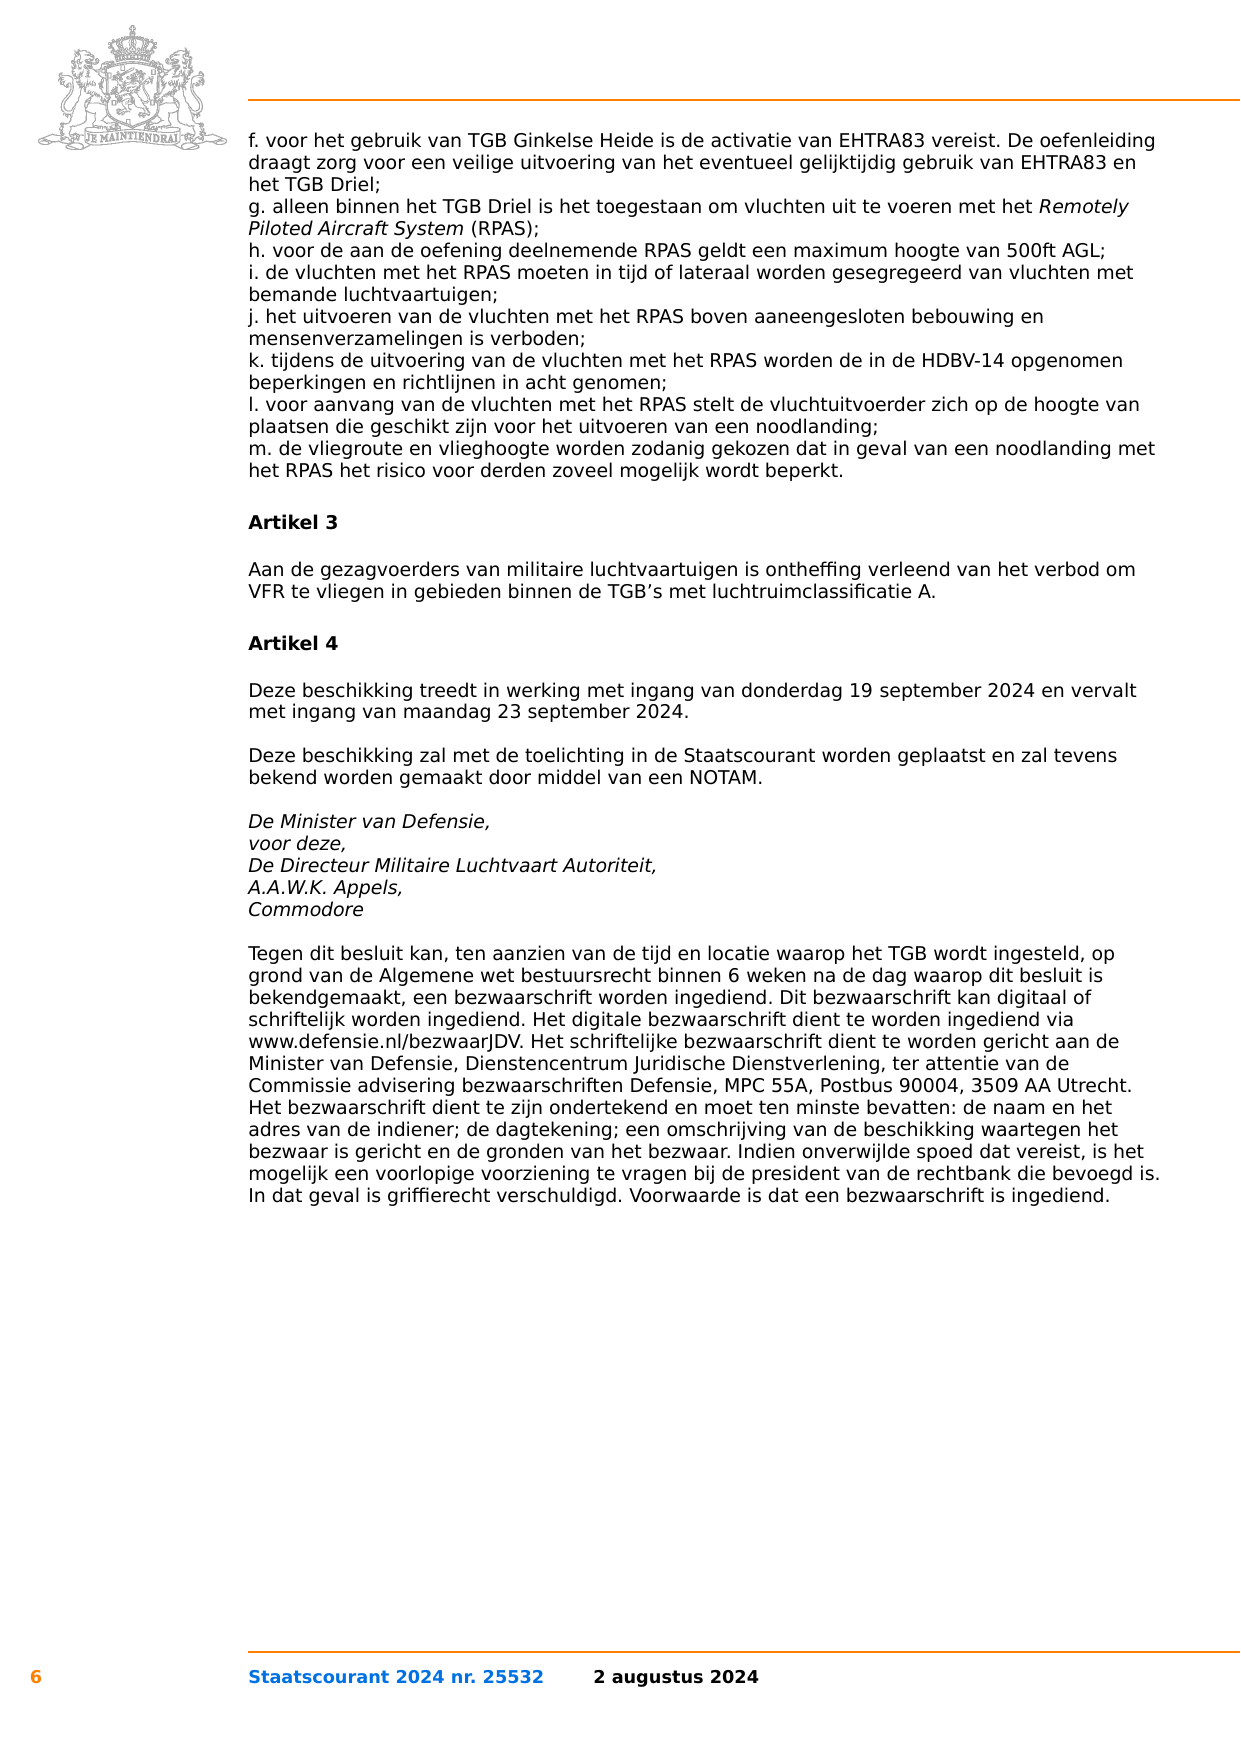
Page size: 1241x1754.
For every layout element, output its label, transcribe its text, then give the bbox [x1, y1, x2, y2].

text i. de vluchten met het RPAS moeten in tijd of lateraal worden gesegregeerd van vluchten met bemande luchtvaartuigen; [248, 262, 1163, 306]
text f. voor het gebruik van TGB Ginkelse Heide is de activatie van EHTRA83 vereist. De oefenleiding draagt zorg voor een veilige uitvoering van het eventueel gelijktijdig gebruik van EHTRA83 en het TGB Driel; [248, 130, 1163, 196]
subtitle Artikel 4 [248, 632, 1163, 654]
text Deze beschikking treedt in werking met ingang van donderdag 19 september 2024 en vervalt met ingang van maandag 23 september 2024. [248, 679, 1163, 723]
text m. de vliegroute en vlieghoogte worden zodanig gekozen dat in geval van een noodlanding met het RPAS het risico voor derden zoveel mogelijk wordt beperkt. [248, 438, 1163, 482]
text Aan de gezagvoerders van militaire luchtvaartuigen is ontheffing verleend van het verbod om VFR te vliegen in gebieden binnen de TGB’s met luchtruimclassificatie A. [248, 558, 1163, 602]
subtitle Artikel 3 [248, 512, 1163, 533]
text k. tijdens de uitvoering van de vluchten met het RPAS worden de in de HDBV-14 opgenomen beperkingen en richtlijnen in acht genomen; [248, 350, 1163, 394]
text j. het uitvoeren van de vluchten met het RPAS boven aaneengesloten bebouwing en mensenverzamelingen is verboden; [248, 306, 1163, 350]
text Tegen dit besluit kan, ten aanzien van de tijd en locatie waarop het TGB wordt ingesteld, op grond van de Algemene wet bestuursrecht binnen 6 weken na de dag waarop dit besluit is bekendgemaakt, een bezwaarschrift worden ingediend. Dit bezwaarschrift kan digitaal of schriftelijk worden ingediend. Het digitale bezwaarschrift dient te worden ingediend via www.defensie.nl/bezwaarJDV. Het schriftelijke bezwaarschrift dient te worden gericht aan de Minister van Defensie, Dienstencentrum Juridische Dienstverlening, ter attentie van de Commissie advisering bezwaarschriften Defensie, MPC 55A, Postbus 90004, 3509 AA Utrecht. Het bezwaarschrift dient te zijn ondertekend en moet ten minste bevatten: de naam en het adres van de indiener; de dagtekening; een omschrijving van de beschikking waartegen het bezwaar is gericht en de gronden van het bezwaar. Indien onverwijlde spoed dat vereist, is het mogelijk een voorlopige voorziening te vragen bij de president van de rechtbank die bevoegd is. In dat geval is griffierecht verschuldigd. Voorwaarde is dat een bezwaarschrift is ingediend. [248, 943, 1163, 1207]
picture [38, 25, 227, 150]
text h. voor de aan de oefening deelnemende RPAS geldt een maximum hoogte van 500ft AGL; [248, 240, 1163, 262]
text De Minister van Defensie, voor deze, De Directeur Militaire Luchtvaart Autoriteit, A.A.W.K. Appels, Commodore [248, 811, 1163, 921]
text l. voor aanvang van de vluchten met het RPAS stelt de vluchtuitvoerder zich op de hoogte van plaatsen die geschikt zijn voor het uitvoeren van een noodlanding; [248, 394, 1163, 438]
text Deze beschikking zal met de toelichting in de Staatscourant worden geplaatst en zal tevens bekend worden gemaakt door middel van een NOTAM. [248, 745, 1163, 789]
text g. alleen binnen het TGB Driel is het toegestaan om vluchten uit te voeren met het Remotely Piloted Aircraft System (RPAS); [248, 196, 1163, 240]
